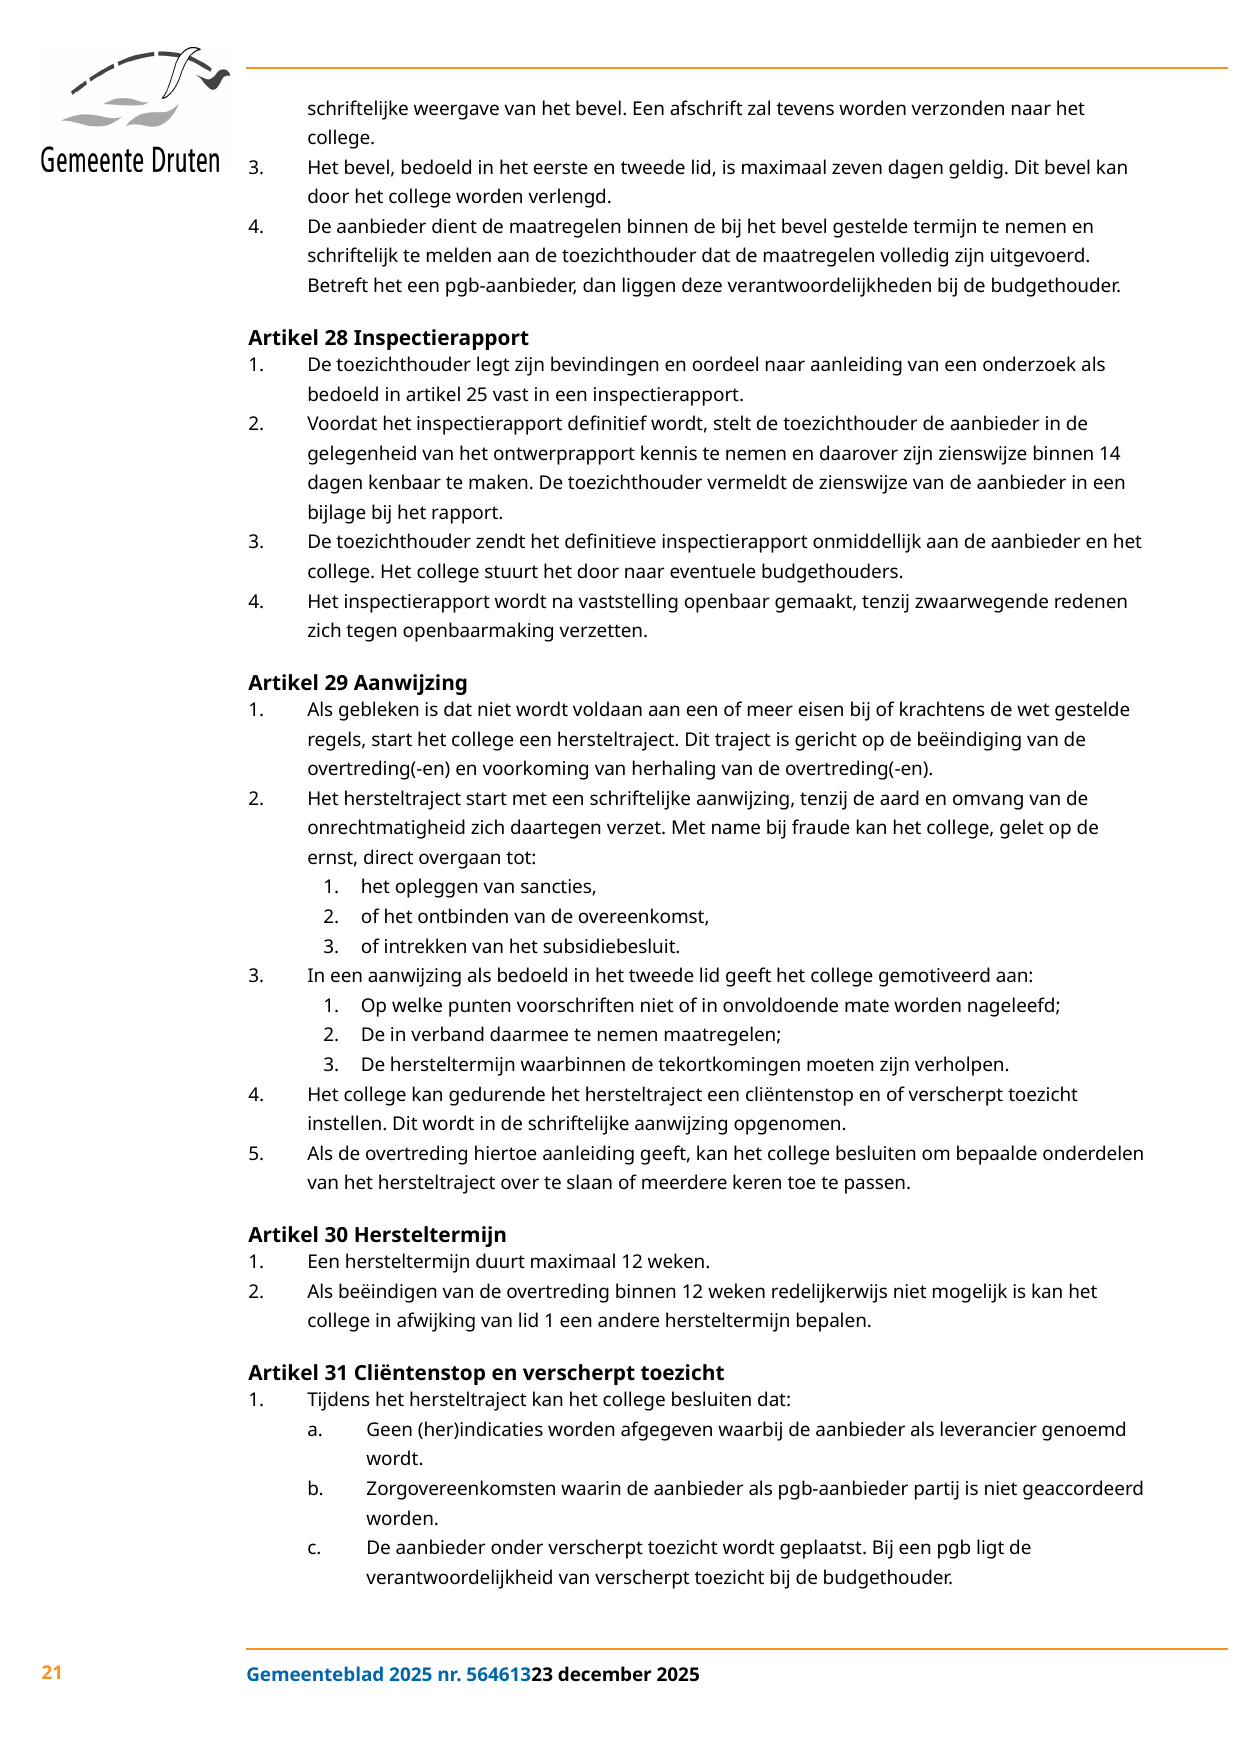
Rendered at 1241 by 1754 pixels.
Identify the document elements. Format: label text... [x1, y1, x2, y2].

list Zorgovereenkomsten waarin de aanbieder als pgb-aanbieder partij is niet geaccordeerd worden. [307, 1475, 1152, 1531]
list De toezichthouder zendt het definitieve inspectierapport onmiddellijk aan de aanbieder en het college. Het college stuurt het door naar eventuele budgethouders. [248, 529, 1152, 584]
text Artikel 28 Inspectierapport [248, 323, 1152, 351]
text Artikel 29 Aanwijzing [248, 668, 1152, 696]
text Artikel 31 Cliëntenstop en verscherpt toezicht [248, 1358, 1152, 1386]
list Als de overtreding hiertoe aanleiding geeft, kan het college besluiten om bepaalde onderdelen van het hersteltraject over te slaan of meerdere keren toe te passen. [248, 1140, 1152, 1195]
list Het bevel, bedoeld in het eerste en tweede lid, is maximaal zeven dagen geldig. Dit bevel kan door het college worden verlengd. [248, 154, 1152, 209]
list Voordat het inspectierapport definitief wordt, stelt de toezichthouder de aanbieder in de gelegenheid van het ontwerprapport kennis te nemen en daarover zijn zienswijze binnen 14 dagen kenbaar te maken. De toezichthouder vermeldt de zienswijze van de aanbieder in een bijlage bij het rapport. [248, 410, 1152, 525]
list In een aanwijzing als bedoeld in het tweede lid geeft het college gemotiveerd aan: [248, 962, 1152, 988]
list Tijdens het hersteltraject kan het college besluiten dat: [248, 1386, 1152, 1412]
list Het hersteltraject start met een schriftelijke aanwijzing, tenzij de aard en omvang van de onrechtmatigheid zich daartegen verzet. Met name bij fraude kan het college, gelet op de ernst, direct overgaan tot: [248, 785, 1152, 870]
list Het inspectierapport wordt na vaststelling openbaar gemaakt, tenzij zwaarwegende redenen zich tegen openbaarmaking verzetten. [248, 588, 1152, 643]
list Geen (her)indicaties worden afgegeven waarbij de aanbieder als leverancier genoemd wordt. [307, 1416, 1152, 1471]
list Als gebleken is dat niet wordt voldaan aan een of meer eisen bij of krachtens de wet gestelde regels, start het college een hersteltraject. Dit traject is gericht op de beëindiging van de overtreding(-en) en voorkoming van herhaling van de overtreding(-en). [248, 696, 1152, 781]
list schriftelijke weergave van het bevel. Een afschrift zal tevens worden verzonden naar het college. [248, 95, 1152, 150]
list het opleggen van sancties, [323, 874, 1152, 899]
list Het college kan gedurende het hersteltraject een cliëntenstop en of verscherpt toezicht instellen. Dit wordt in de schriftelijke aanwijzing opgenomen. [248, 1081, 1152, 1136]
list De aanbieder onder verscherpt toezicht wordt geplaatst. Bij een pgb ligt de verantwoordelijkheid van verscherpt toezicht bij de budgethouder. [307, 1534, 1152, 1590]
text Artikel 30 Hersteltermijn [248, 1220, 1152, 1248]
list De toezichthouder legt zijn bevindingen en oordeel naar aanleiding van een onderzoek als bedoeld in artikel 25 vast in een inspectierapport. [248, 351, 1152, 406]
list Een hersteltermijn duurt maximaal 12 weken. [248, 1248, 1152, 1274]
list of intrekken van het subsidiebesluit. [323, 933, 1152, 959]
picture [41, 47, 231, 172]
list of het ontbinden van de overeenkomst, [323, 903, 1152, 929]
list De aanbieder dient de maatregelen binnen de bij het bevel gestelde termijn te nemen en schriftelijk te melden aan de toezichthouder dat de maatregelen volledig zijn uitgevoerd. Betreft het een pgb-aanbieder, dan liggen deze verantwoordelijkheden bij de budgethouder. [248, 213, 1152, 298]
list De in verband daarmee te nemen maatregelen; [323, 1022, 1152, 1047]
list Op welke punten voorschriften niet of in onvoldoende mate worden nageleefd; [323, 992, 1152, 1018]
list De hersteltermijn waarbinnen de tekortkomingen moeten zijn verholpen. [323, 1051, 1152, 1077]
list Als beëindigen van de overtreding binnen 12 weken redelijkerwijs niet mogelijk is kan het college in afwijking van lid 1 een andere hersteltermijn bepalen. [248, 1278, 1152, 1333]
